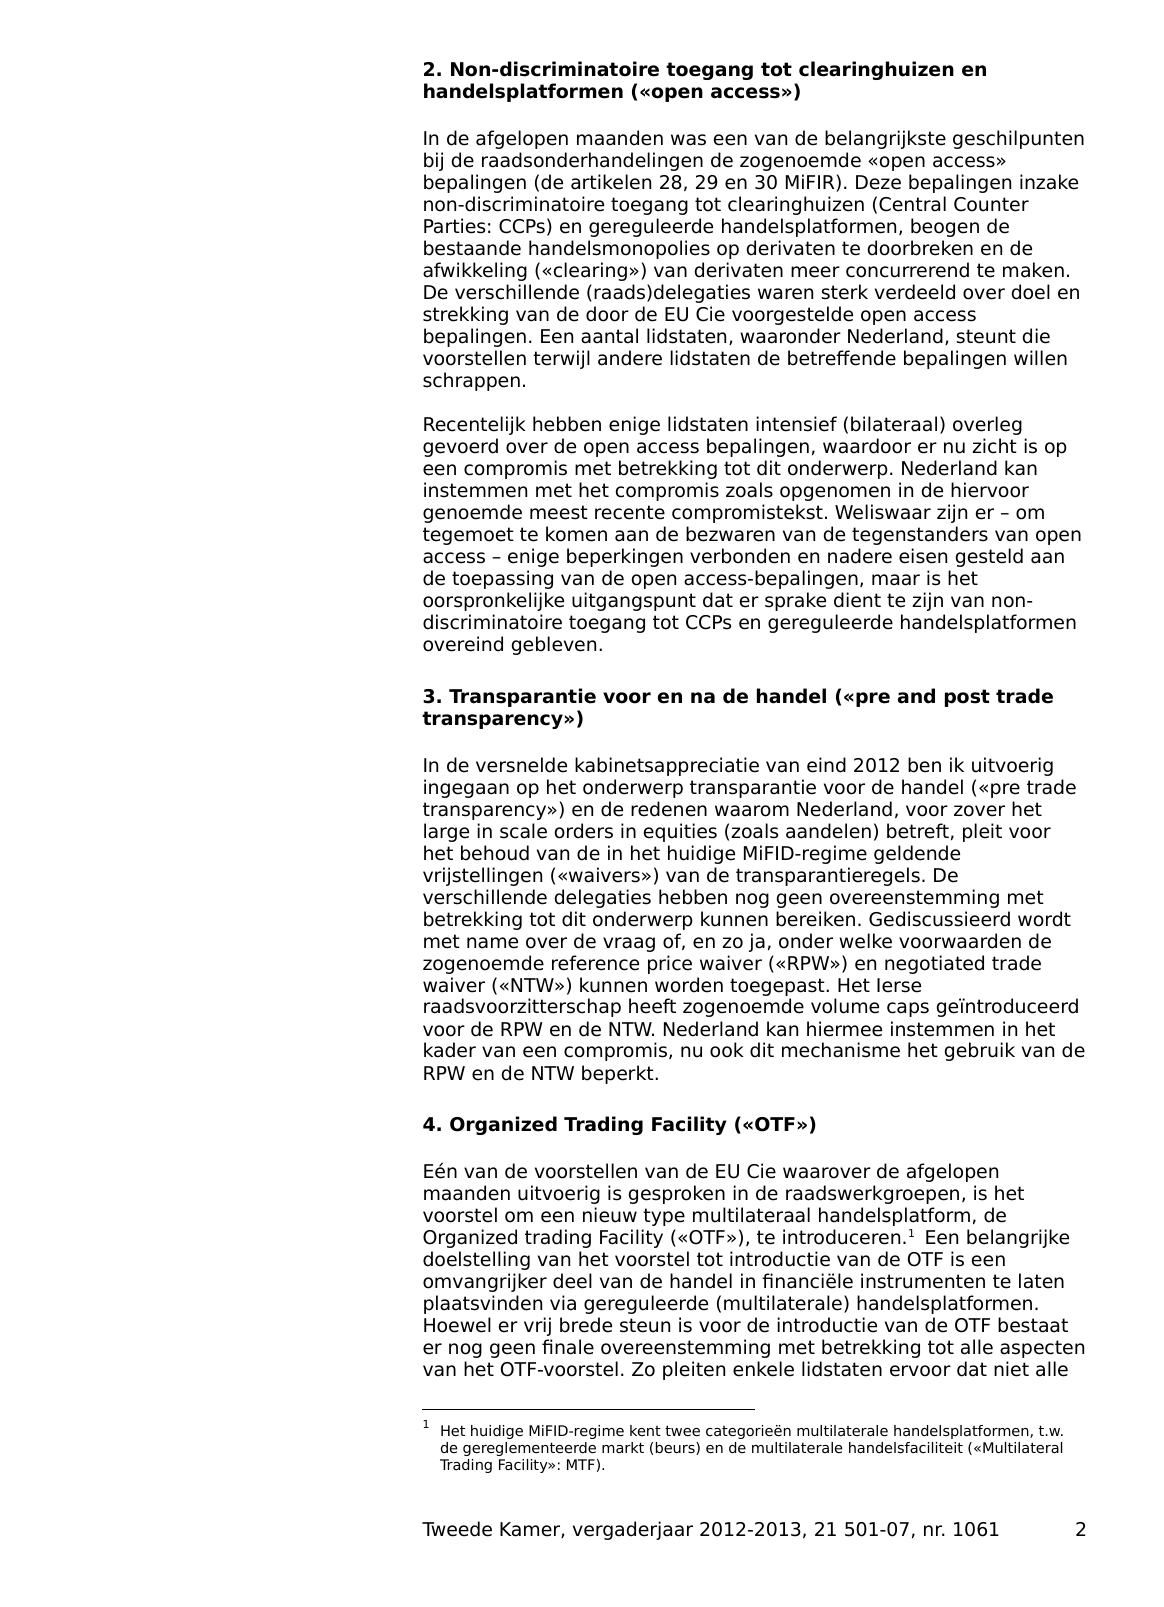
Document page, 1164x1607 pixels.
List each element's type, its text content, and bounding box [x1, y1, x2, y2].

text Het huidige MiFID-regime kent twee categorieën multilaterale handelsplatformen, t.w. de gereglementeerde markt (beurs) en de multilaterale handelsfaciliteit («Multilateral Trading Facility»: MTF). [422, 1418, 1087, 1474]
text Recentelijk hebben enige lidstaten intensief (bilateraal) overleg gevoerd over de open access bepalingen, waardoor er nu zicht is op een compromis met betrekking tot dit onderwerp. Nederland kan instemmen met het compromis zoals opgenomen in de hiervoor genoemde meest recente compromistekst. Weliswaar zijn er – om tegemoet te komen aan de bezwaren van de tegenstanders van open access – enige beperkingen verbonden en nadere eisen gesteld aan de toepassing van de open access-bepalingen, maar is het oorspronkelijke uitgangspunt dat er sprake dient te zijn van non-discriminatoire toegang tot CCPs en gereguleerde handelsplatformen overeind gebleven. [422, 414, 1087, 656]
subtitle 2. Non-discriminatoire toegang tot clearinghuizen en handelsplatformen («open access») [422, 59, 1087, 103]
subtitle 3. Transparantie voor en na de handel («pre and post trade transparency») [422, 686, 1087, 730]
text In de versnelde kabinetsappreciatie van eind 2012 ben ik uitvoerig ingegaan op het onderwerp transparantie voor de handel («pre trade transparency») en de redenen waarom Nederland, voor zover het large in scale orders in equities (zoals aandelen) betreft, pleit voor het behoud van de in het huidige MiFID-regime geldende vrijstellingen («waivers») van de transparantieregels. De verschillende delegaties hebben nog geen overeenstemming met betrekking tot dit onderwerp kunnen bereiken. Gediscussieerd wordt met name over de vraag of, en zo ja, onder welke voorwaarden de zogenoemde reference price waiver («RPW») en negotiated trade waiver («NTW») kunnen worden toegepast. Het Ierse raadsvoorzitterschap heeft zogenoemde volume caps geïntroduceerd voor de RPW en de NTW. Nederland kan hiermee instemmen in het kader van een compromis, nu ook dit mechanisme het gebruik van de RPW en de NTW beperkt. [422, 755, 1087, 1084]
subtitle 4. Organized Trading Facility («OTF») [422, 1114, 1087, 1136]
text In de afgelopen maanden was een van de belangrijkste geschilpunten bij de raadsonderhandelingen de zogenoemde «open access» bepalingen (de artikelen 28, 29 en 30 MiFIR). Deze bepalingen inzake non-discriminatoire toegang tot clearinghuizen (Central Counter Parties: CCPs) en gereguleerde handelsplatformen, beogen de bestaande handelsmonopolies op derivaten te doorbreken en de afwikkeling («clearing») van derivaten meer concurrerend te maken. De verschillende (raads)delegaties waren sterk verdeeld over doel en strekking van de door de EU Cie voorgestelde open access bepalingen. Een aantal lidstaten, waaronder Nederland, steunt die voorstellen terwijl andere lidstaten de betreffende bepalingen willen schrappen. [422, 128, 1087, 392]
text Eén van de voorstellen van de EU Cie waarover de afgelopen maanden uitvoerig is gesproken in de raadswerkgroepen, is het voorstel om een nieuw type multilateraal handelsplatform, de Organized trading Facility («OTF»), te introduceren. Een belangrijke doelstelling van het voorstel tot introductie van de OTF is een omvangrijker deel van de handel in financiële instrumenten te laten plaatsvinden via gereguleerde (multilaterale) handelsplatformen. Hoewel er vrij brede steun is voor de introductie van de OTF bestaat er nog geen finale overeenstemming met betrekking tot alle aspecten van het OTF-voorstel. Zo pleiten enkele lidstaten ervoor dat niet alle [422, 1161, 1087, 1381]
